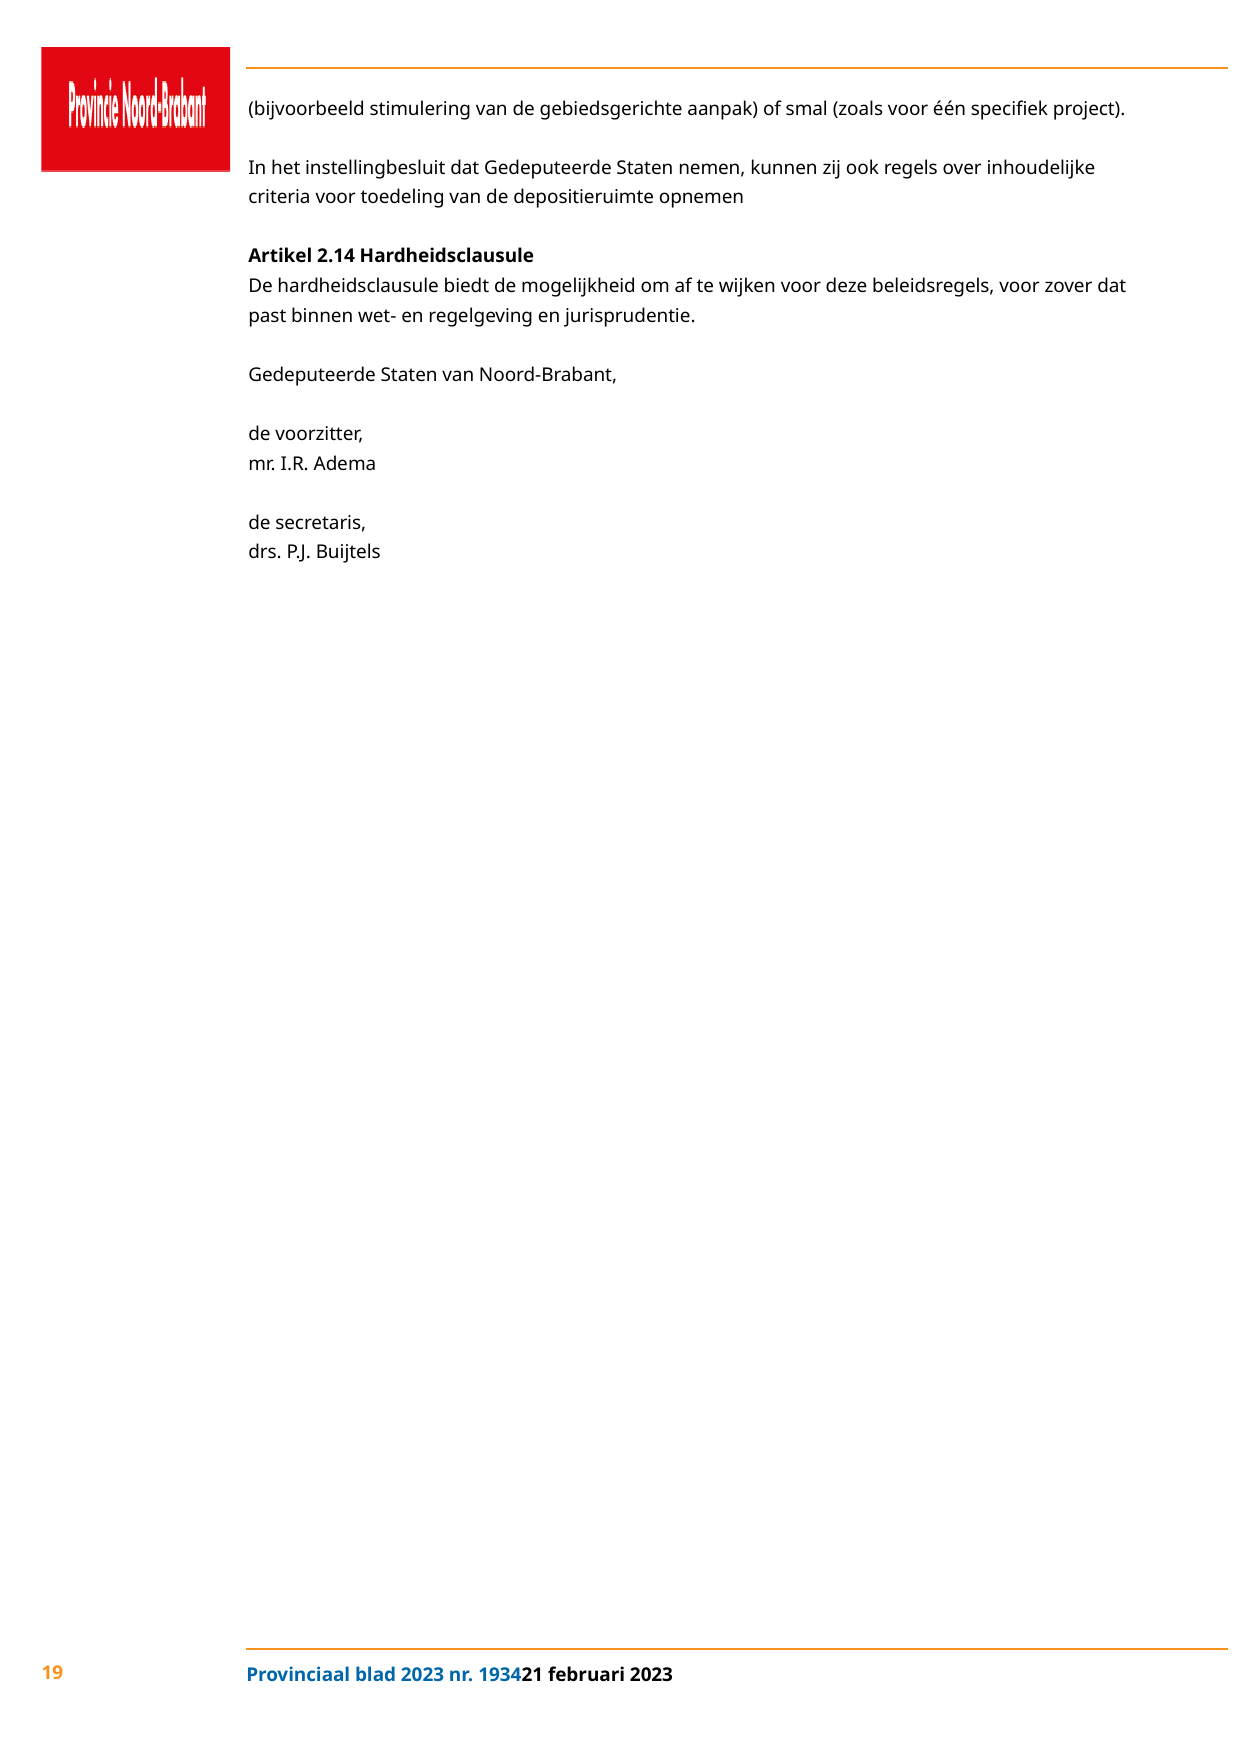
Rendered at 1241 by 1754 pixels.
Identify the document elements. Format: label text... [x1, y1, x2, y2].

text Artikel 2.14 Hardheidsclausule [248, 243, 1152, 268]
text mr. I.R. Adema [248, 450, 1152, 476]
text De hardheidsclausule biedt de mogelijkheid om af te wijken voor deze beleidsregels, voor zover dat past binnen wet- en regelgeving en jurisprudentie. [248, 272, 1152, 328]
text de secretaris, [248, 509, 1152, 535]
text de voorzitter, [248, 420, 1152, 446]
text In het instellingbesluit dat Gedeputeerde Staten nemen, kunnen zij ook regels over inhoudelijke criteria voor toedeling van de depositieruimte opnemen [248, 154, 1152, 209]
picture [41, 47, 231, 172]
text Gedeputeerde Staten van Noord-Brabant, [248, 361, 1152, 387]
text (bijvoorbeeld stimulering van de gebiedsgerichte aanpak) of smal (zoals voor één specifiek project). [248, 95, 1152, 121]
text drs. P.J. Buijtels [248, 538, 1152, 564]
